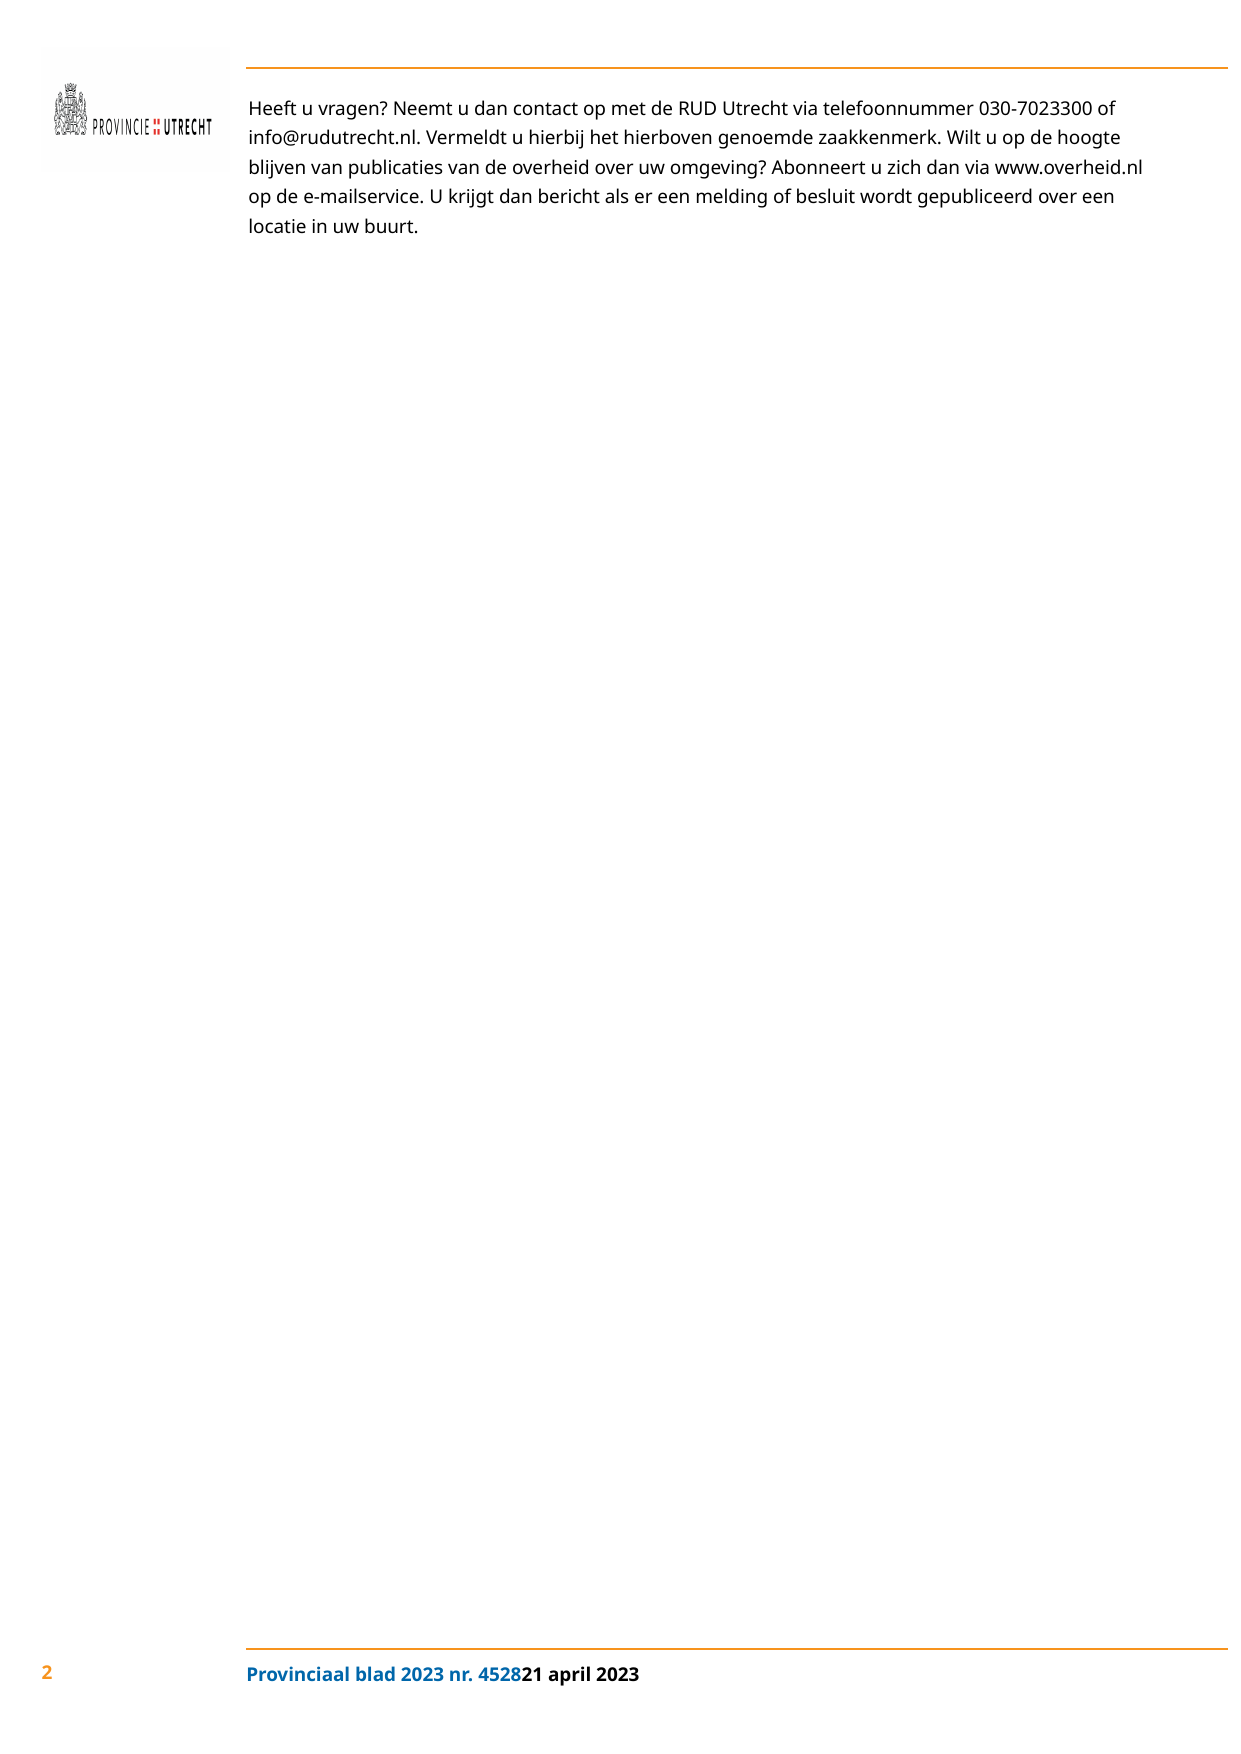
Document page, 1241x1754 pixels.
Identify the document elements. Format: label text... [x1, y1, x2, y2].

text Heeft u vragen? Neemt u dan contact op met de RUD Utrecht via telefoonnummer 030-7023300 of info@rudutrecht.nl. Vermeldt u hierbij het hierboven genoemde zaakkenmerk. Wilt u op de hoogte blijven van publicaties van de overheid over uw omgeving? Abonneert u zich dan via www.overheid.nl op de e-mailservice. U krijgt dan bericht als er een melding of besluit wordt gepubliceerd over een locatie in uw buurt. [248, 95, 1152, 239]
picture [41, 47, 231, 172]
